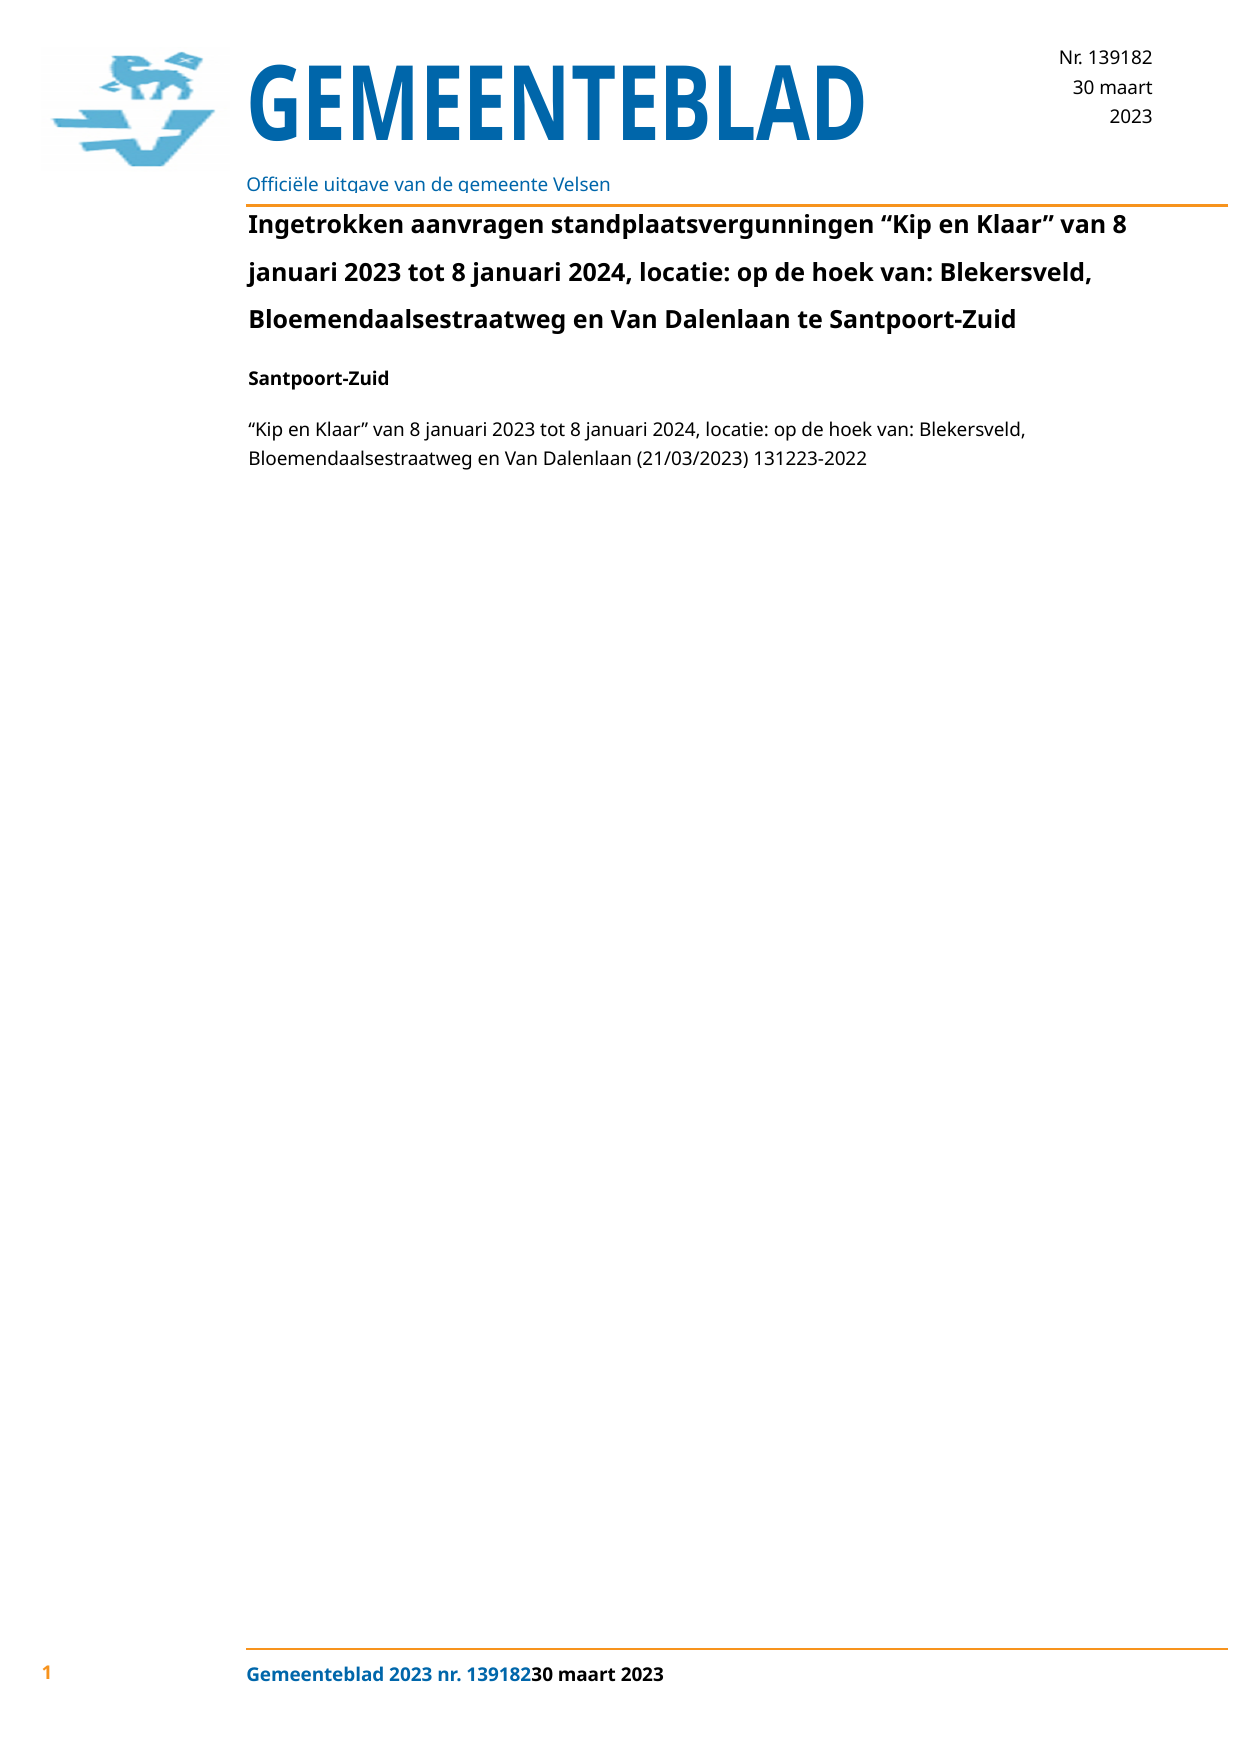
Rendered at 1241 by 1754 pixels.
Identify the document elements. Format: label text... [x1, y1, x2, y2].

text Santpoort-Zuid [248, 366, 1152, 391]
picture [41, 47, 231, 172]
text Ingetrokken aanvragen standplaatsvergunningen “Kip en Klaar” van 8 januari 2023 tot 8 januari 2024, locatie: op de hoek van: Blekersveld, Bloemendaalsestraatweg en Van Dalenlaan te Santpoort-Zuid [248, 207, 1152, 336]
text “Kip en Klaar” van 8 januari 2023 tot 8 januari 2024, locatie: op de hoek van: Blekersveld, Bloemendaalsestraatweg en Van Dalenlaan (21/03/2023) 131223-2022 [248, 416, 1152, 471]
